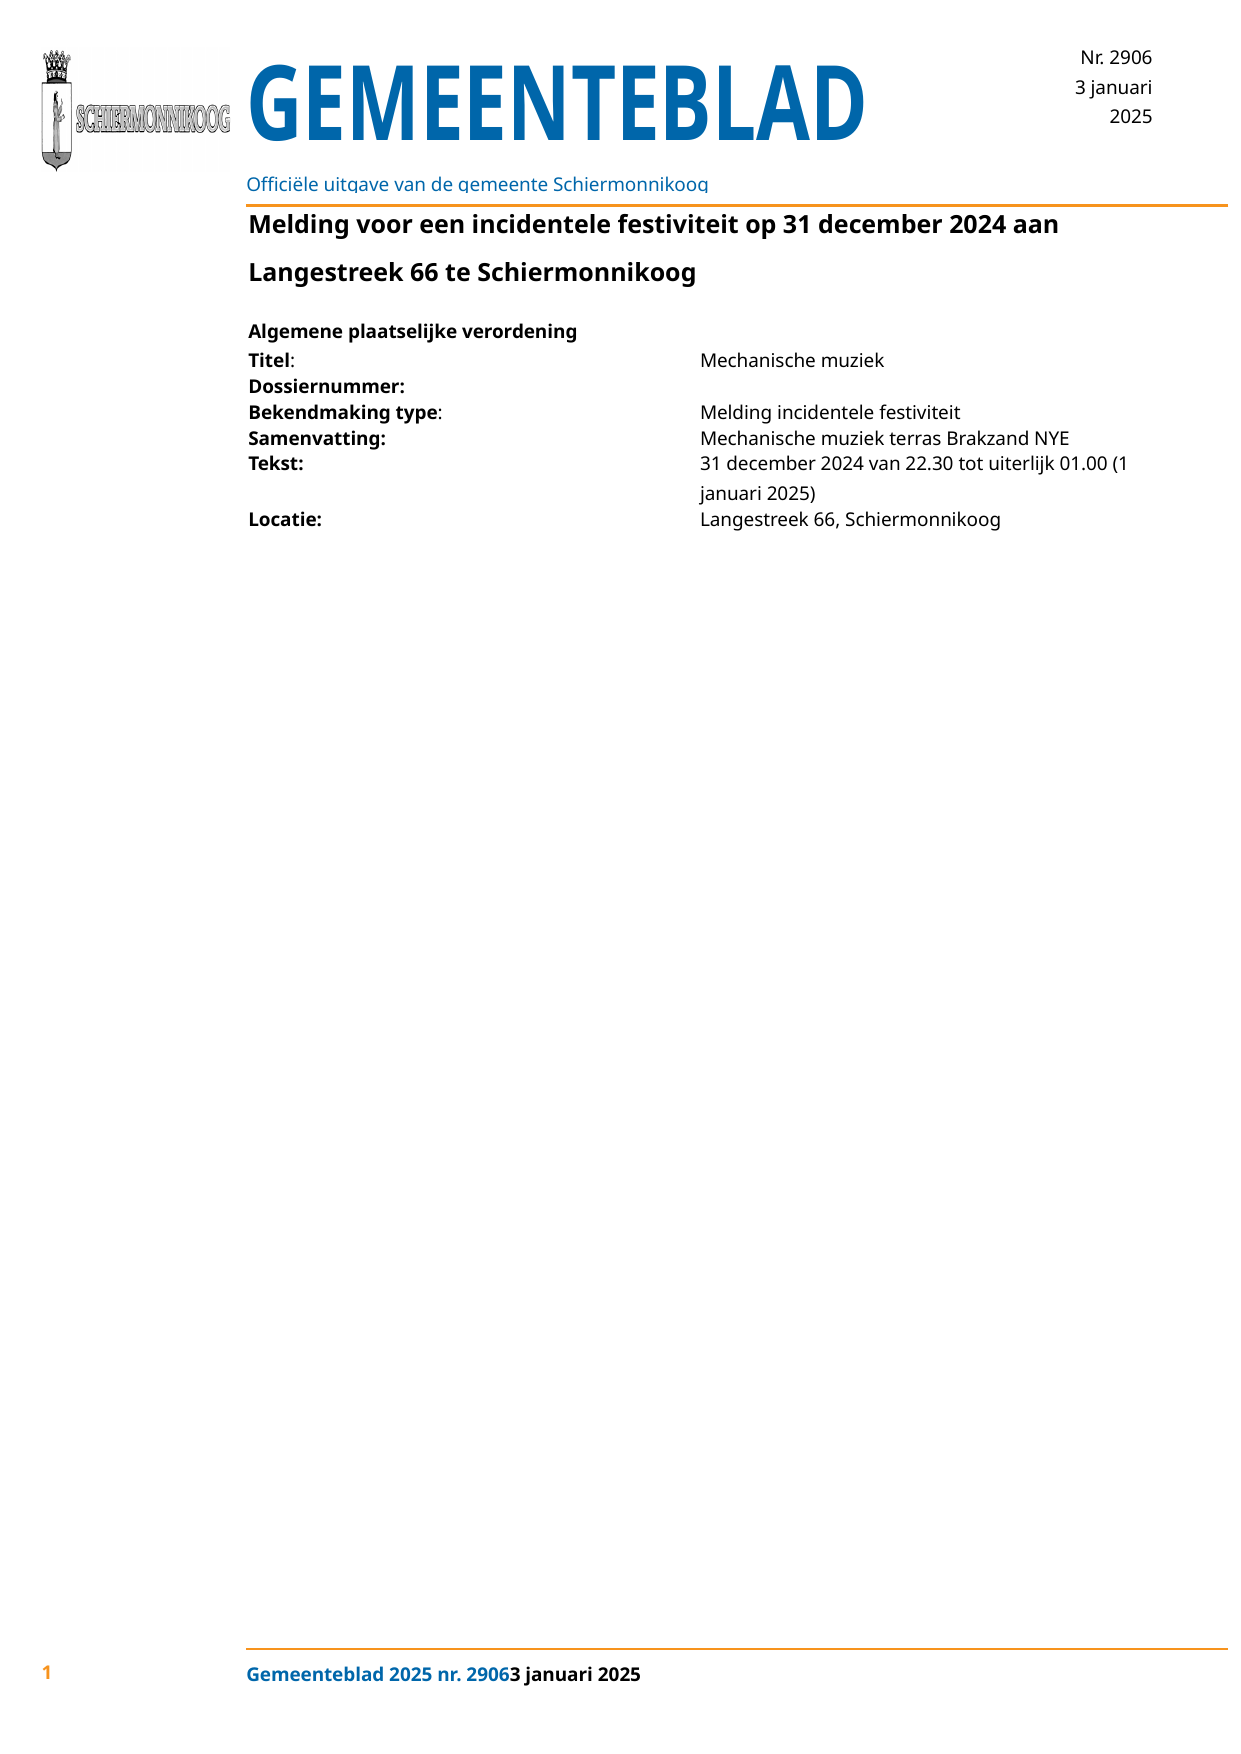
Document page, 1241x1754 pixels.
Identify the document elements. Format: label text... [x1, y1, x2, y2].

table_header Titel: [248, 348, 700, 373]
text Melding voor een incidentele festiviteit op 31 december 2024 aan Langestreek 66 te Schiermonnikoog [248, 207, 1152, 288]
table_header Mechanische muziek [700, 348, 1152, 373]
table_cell 31 december 2024 van 22.30 tot uiterlijk 01.00 (1 januari 2025) [700, 451, 1152, 506]
table_cell Samenvatting: [248, 425, 700, 451]
table_cell Dossiernummer: [248, 373, 700, 399]
table_cell Melding incidentele festiviteit [700, 399, 1152, 425]
table_cell Mechanische muziek terras Brakzand NYE [700, 425, 1152, 451]
table_cell [700, 373, 1152, 399]
picture [41, 47, 231, 172]
table_cell Locatie: [248, 506, 700, 532]
text Algemene plaatselijke verordening [248, 318, 1152, 344]
table_cell Tekst: [248, 451, 700, 506]
table_cell Langestreek 66, Schiermonnikoog [700, 506, 1152, 532]
table_cell Bekendmaking type: [248, 399, 700, 425]
